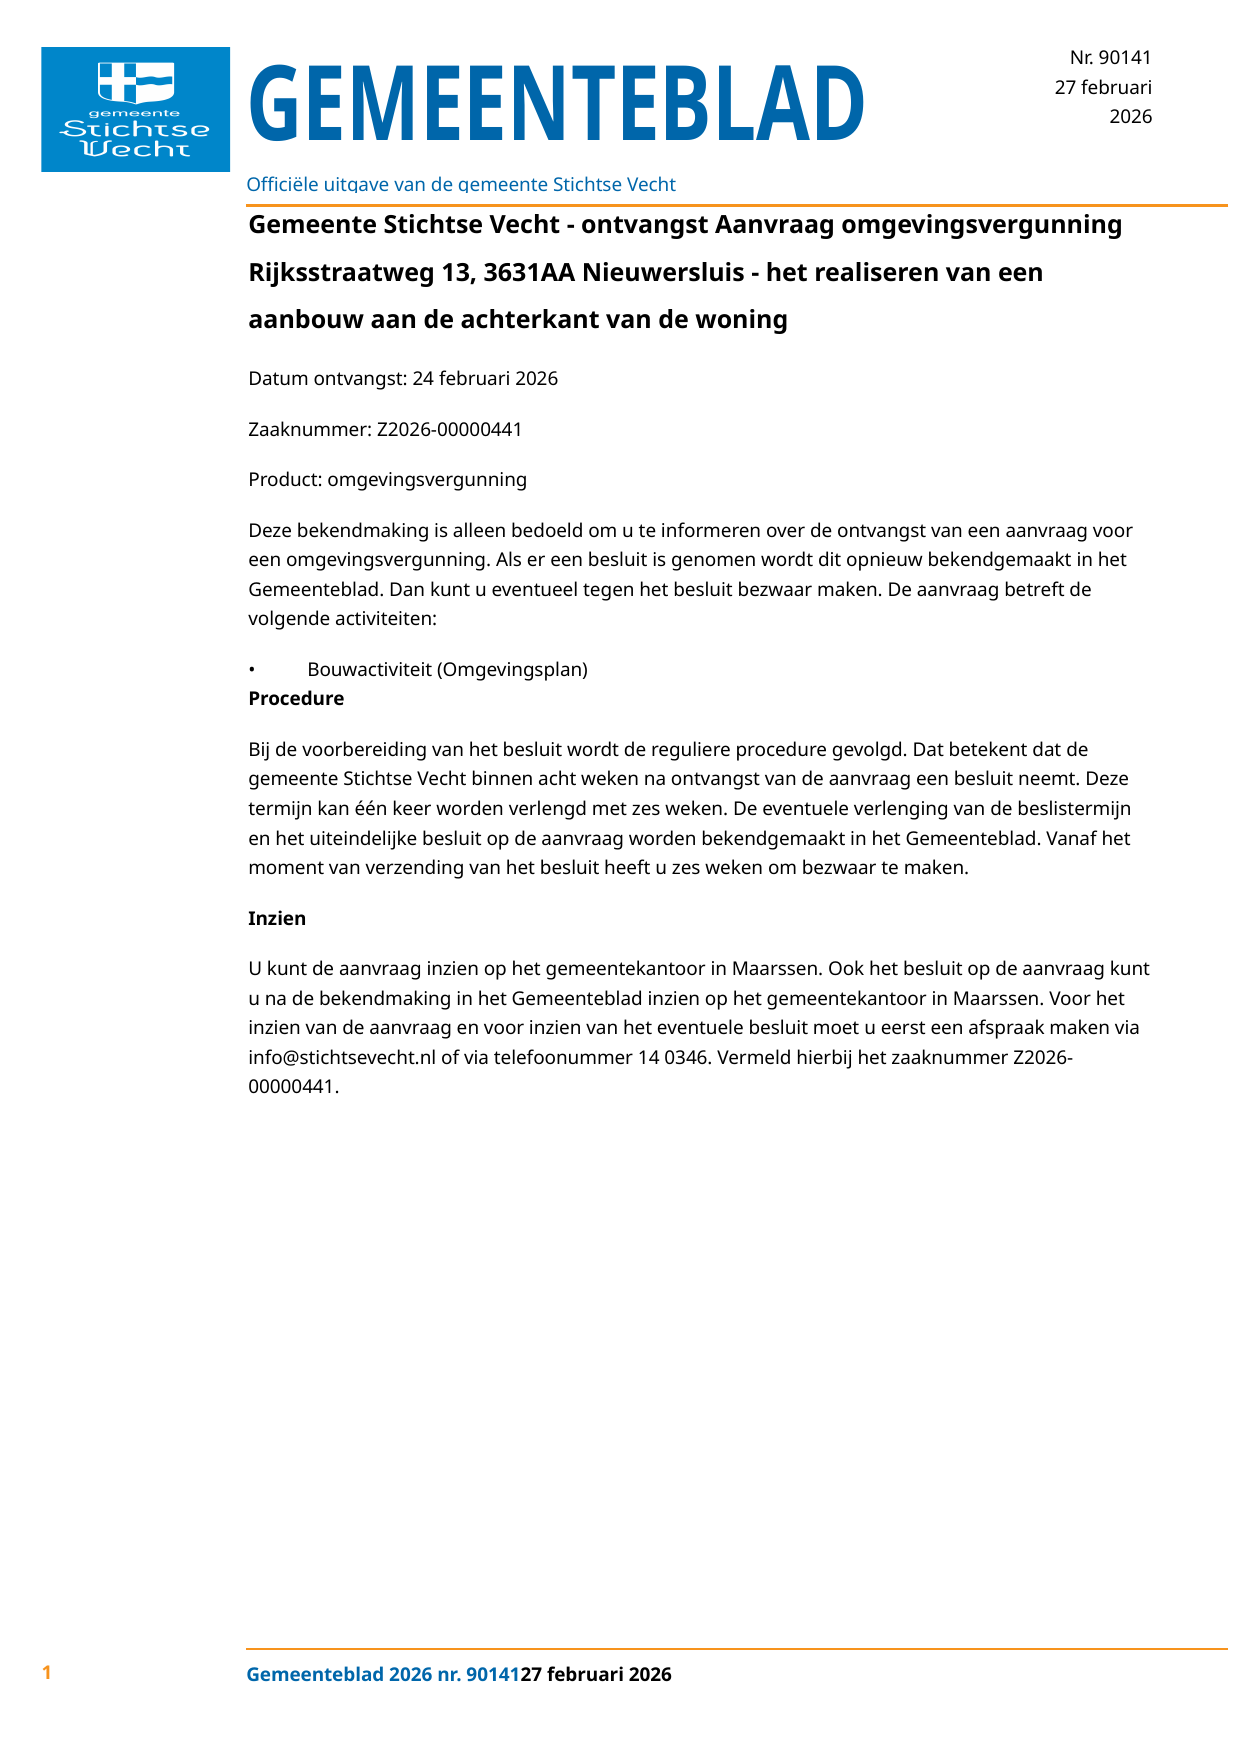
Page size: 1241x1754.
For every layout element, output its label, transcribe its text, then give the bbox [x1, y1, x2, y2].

text Bij de voorbereiding van het besluit wordt de reguliere procedure gevolgd. Dat betekent dat de gemeente Stichtse Vecht binnen acht weken na ontvangst van de aanvraag een besluit neemt. Deze termijn kan één keer worden verlengd met zes weken. De eventuele verlenging van de beslistermijn en het uiteindelijke besluit op de aanvraag worden bekendgemaakt in het Gemeenteblad. Vanaf het moment van verzending van het besluit heeft u zes weken om bezwaar te maken. [248, 736, 1152, 880]
text Zaaknummer: Z2026-00000441 [248, 416, 1152, 442]
text Deze bekendmaking is alleen bedoeld om u te informeren over de ontvangst van een aanvraag voor een omgevingsvergunning. Als er een besluit is genomen wordt dit opnieuw bekendgemaakt in het Gemeenteblad. Dan kunt u eventueel tegen het besluit bezwaar maken. De aanvraag betreft de volgende activiteiten: [248, 517, 1152, 631]
text Product: omgevingsvergunning [248, 466, 1152, 492]
text U kunt de aanvraag inzien op het gemeentekantoor in Maarssen. Ook het besluit op de aanvraag kunt u na de bekendmaking in het Gemeenteblad inzien op het gemeentekantoor in Maarssen. Voor het inzien van de aanvraag en voor inzien van het eventuele besluit moet u eerst een afspraak maken via info@stichtsevecht.nl of via telefoonummer 14 0346. Vermeld hierbij het zaaknummer Z2026-00000441. [248, 955, 1152, 1099]
text Gemeente Stichtse Vecht - ontvangst Aanvraag omgevingsvergunning Rijksstraatweg 13, 3631AA Nieuwersluis - het realiseren van een aanbouw aan de achterkant van de woning [248, 207, 1152, 336]
text Inzien [248, 905, 1152, 930]
text Procedure [248, 686, 1152, 711]
picture [137, 63, 174, 103]
text Datum ontvangst: 24 februari 2026 [248, 366, 1152, 391]
list Bouwactiviteit (Omgevingsplan) [248, 656, 1152, 682]
picture [99, 63, 135, 101]
